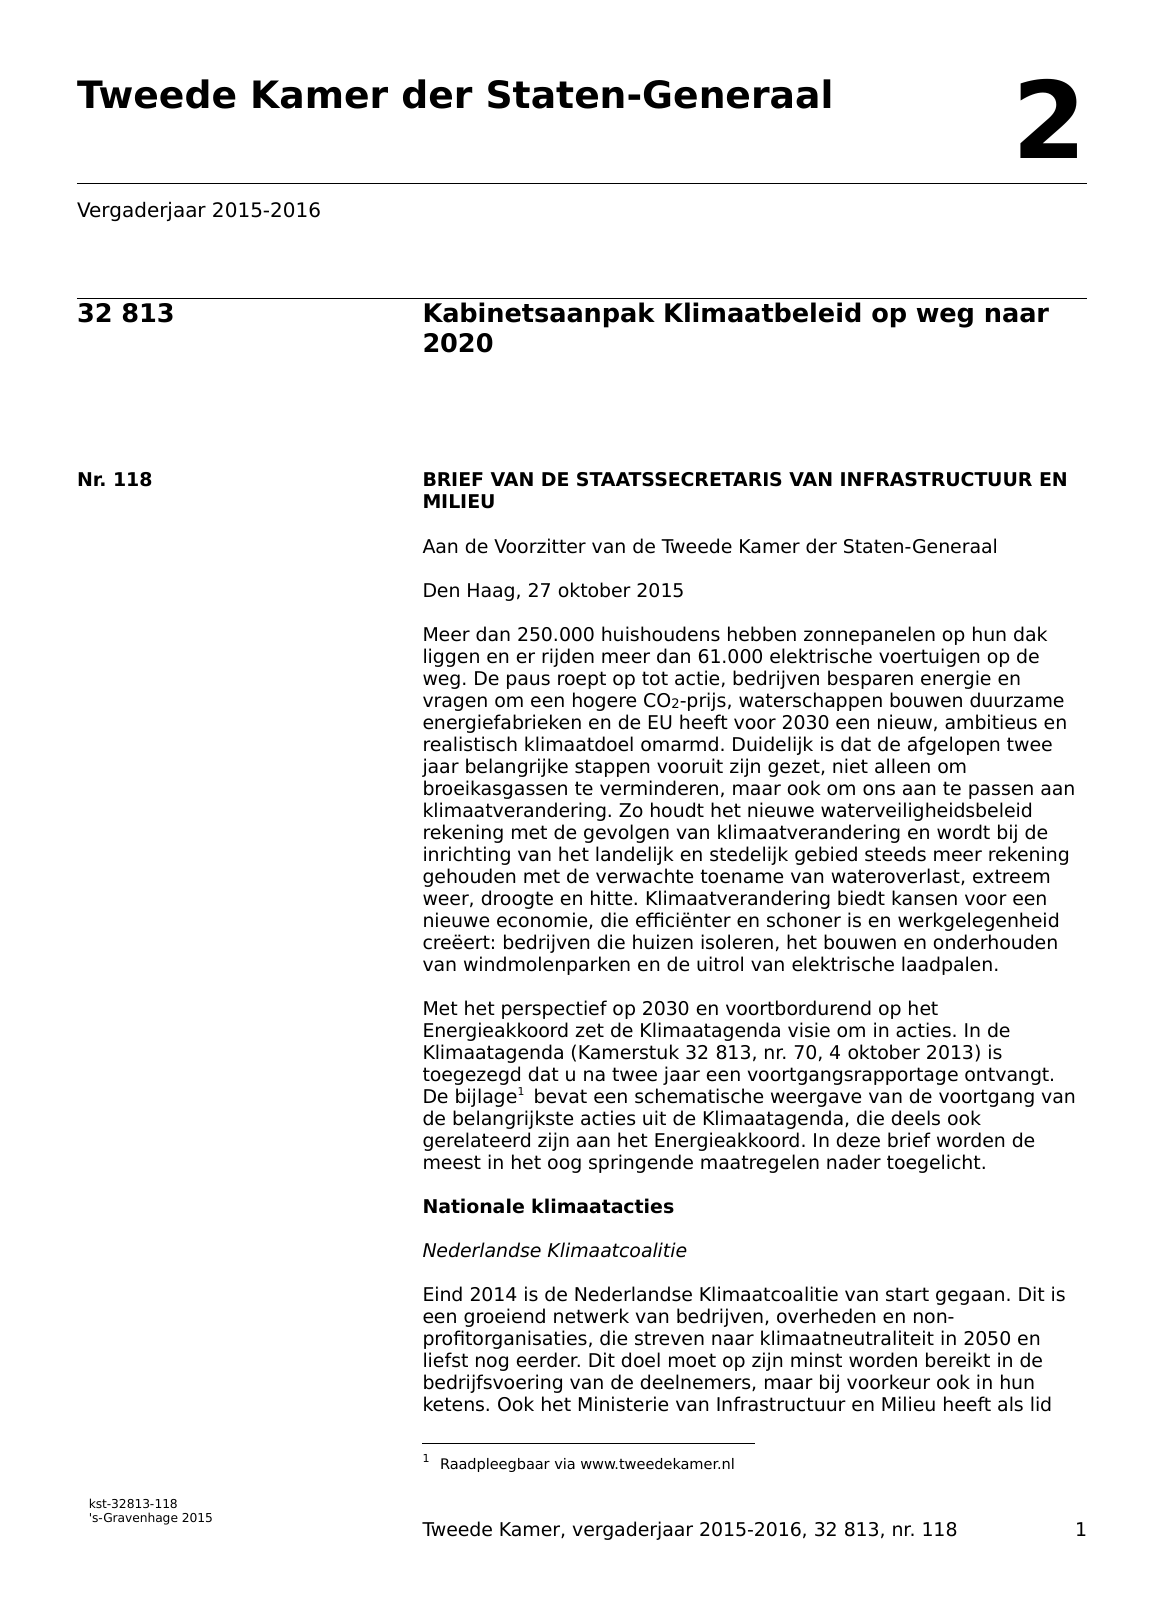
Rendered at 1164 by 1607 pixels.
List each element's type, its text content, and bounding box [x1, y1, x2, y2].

table_header Tweede Kamer der Staten-Generaal [77, 59, 886, 183]
text Eind 2014 is de Nederlandse Klimaatcoalitie van start gegaan. Dit is een groeiend netwerk van bedrijven, overheden en non-profitorganisaties, die streven naar klimaatneutraliteit in 2050 en liefst nog eerder. Dit doel moet op zijn minst worden bereikt in de bedrijfsvoering van de deelnemers, maar bij voorkeur ook in hun ketens. Ook het Ministerie van Infrastructuur en Milieu heeft als lid [422, 1284, 1087, 1416]
subtitle 32 813 Kabinetsaanpak Klimaatbeleid op weg naar 2020 [77, 299, 1087, 358]
text 's-Gravenhage 2015 [88, 1511, 323, 1525]
text kst-32813-118 [88, 1497, 323, 1511]
subtitle Nationale klimaatacties [422, 1196, 1087, 1218]
subtitle Nederlandse Klimaatcoalitie [422, 1240, 1087, 1262]
text Den Haag, 27 oktober 2015 [422, 580, 1087, 602]
text Meer dan 250.000 huishoudens hebben zonnepanelen op hun dak liggen en er rijden meer dan 61.000 elektrische voertuigen op de weg. De paus roept op tot actie, bedrijven besparen energie en vragen om een hogere CO2-prijs, waterschappen bouwen duurzame energiefabrieken en de EU heeft voor 2030 een nieuw, ambitieus en realistisch klimaatdoel omarmd. Duidelijk is dat de afgelopen twee jaar belangrijke stappen vooruit zijn gezet, niet alleen om broeikasgassen te verminderen, maar ook om ons aan te passen aan klimaatverandering. Zo houdt het nieuwe waterveiligheidsbeleid rekening met de gevolgen van klimaatverandering en wordt bij de inrichting van het landelijk en stedelijk gebied steeds meer rekening gehouden met de verwachte toename van wateroverlast, extreem weer, droogte en hitte. Klimaatverandering biedt kansen voor een nieuwe economie, die efficiënter en schoner is en werkgelegenheid creëert: bedrijven die huizen isoleren, het bouwen en onderhouden van windmolenparken en de uitrol van elektrische laadpalen. [422, 624, 1087, 976]
table_header 2 [886, 59, 1087, 183]
text Aan de Voorzitter van de Tweede Kamer der Staten-Generaal [422, 536, 1087, 557]
subtitle Nr. 118 BRIEF VAN DE STAATSSECRETARIS VAN INFRASTRUCTUUR EN MILIEU [77, 469, 1087, 513]
text Met het perspectief op 2030 en voortbordurend op het Energieakkoord zet de Klimaatagenda visie om in acties. In de Klimaatagenda (Kamerstuk 32 813, nr. 70, 4 oktober 2013) is toegezegd dat u na twee jaar een voortgangsrapportage ontvangt. De bijlage bevat een schematische weergave van de voortgang van de belangrijkste acties uit de Klimaatagenda, die deels ook gerelateerd zijn aan het Energieakkoord. In deze brief worden de meest in het oog springende maatregelen nader toegelicht. [422, 998, 1087, 1173]
text Raadpleegbaar via www.tweedekamer.nl [422, 1452, 1087, 1474]
table_cell Vergaderjaar 2015-2016 [77, 184, 1087, 298]
